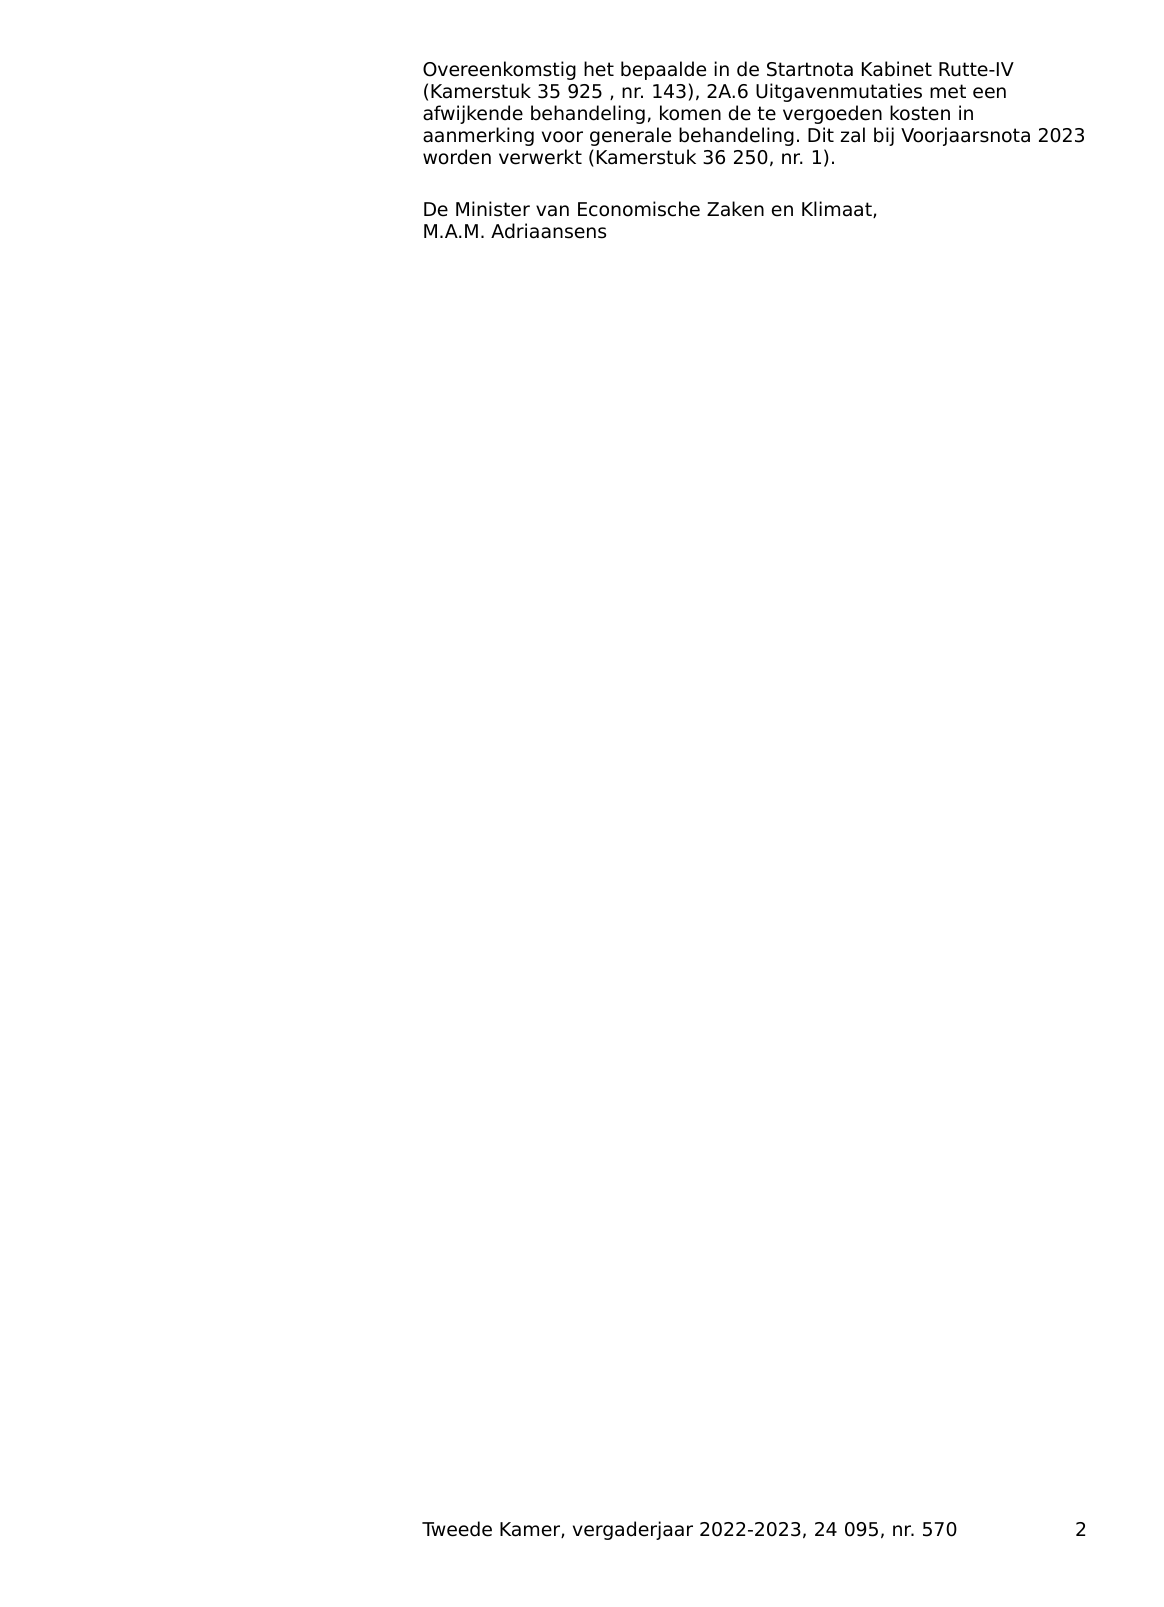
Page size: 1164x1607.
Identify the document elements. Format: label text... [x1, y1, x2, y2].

text Overeenkomstig het bepaalde in de Startnota Kabinet Rutte-IV (Kamerstuk 35 925 , nr. 143), 2A.6 Uitgavenmutaties met een afwijkende behandeling, komen de te vergoeden kosten in aanmerking voor generale behandeling. Dit zal bij Voorjaarsnota 2023 worden verwerkt (Kamerstuk 36 250, nr. 1). [422, 59, 1087, 169]
text De Minister van Economische Zaken en Klimaat, M.A.M. Adriaansens [422, 199, 1087, 243]
